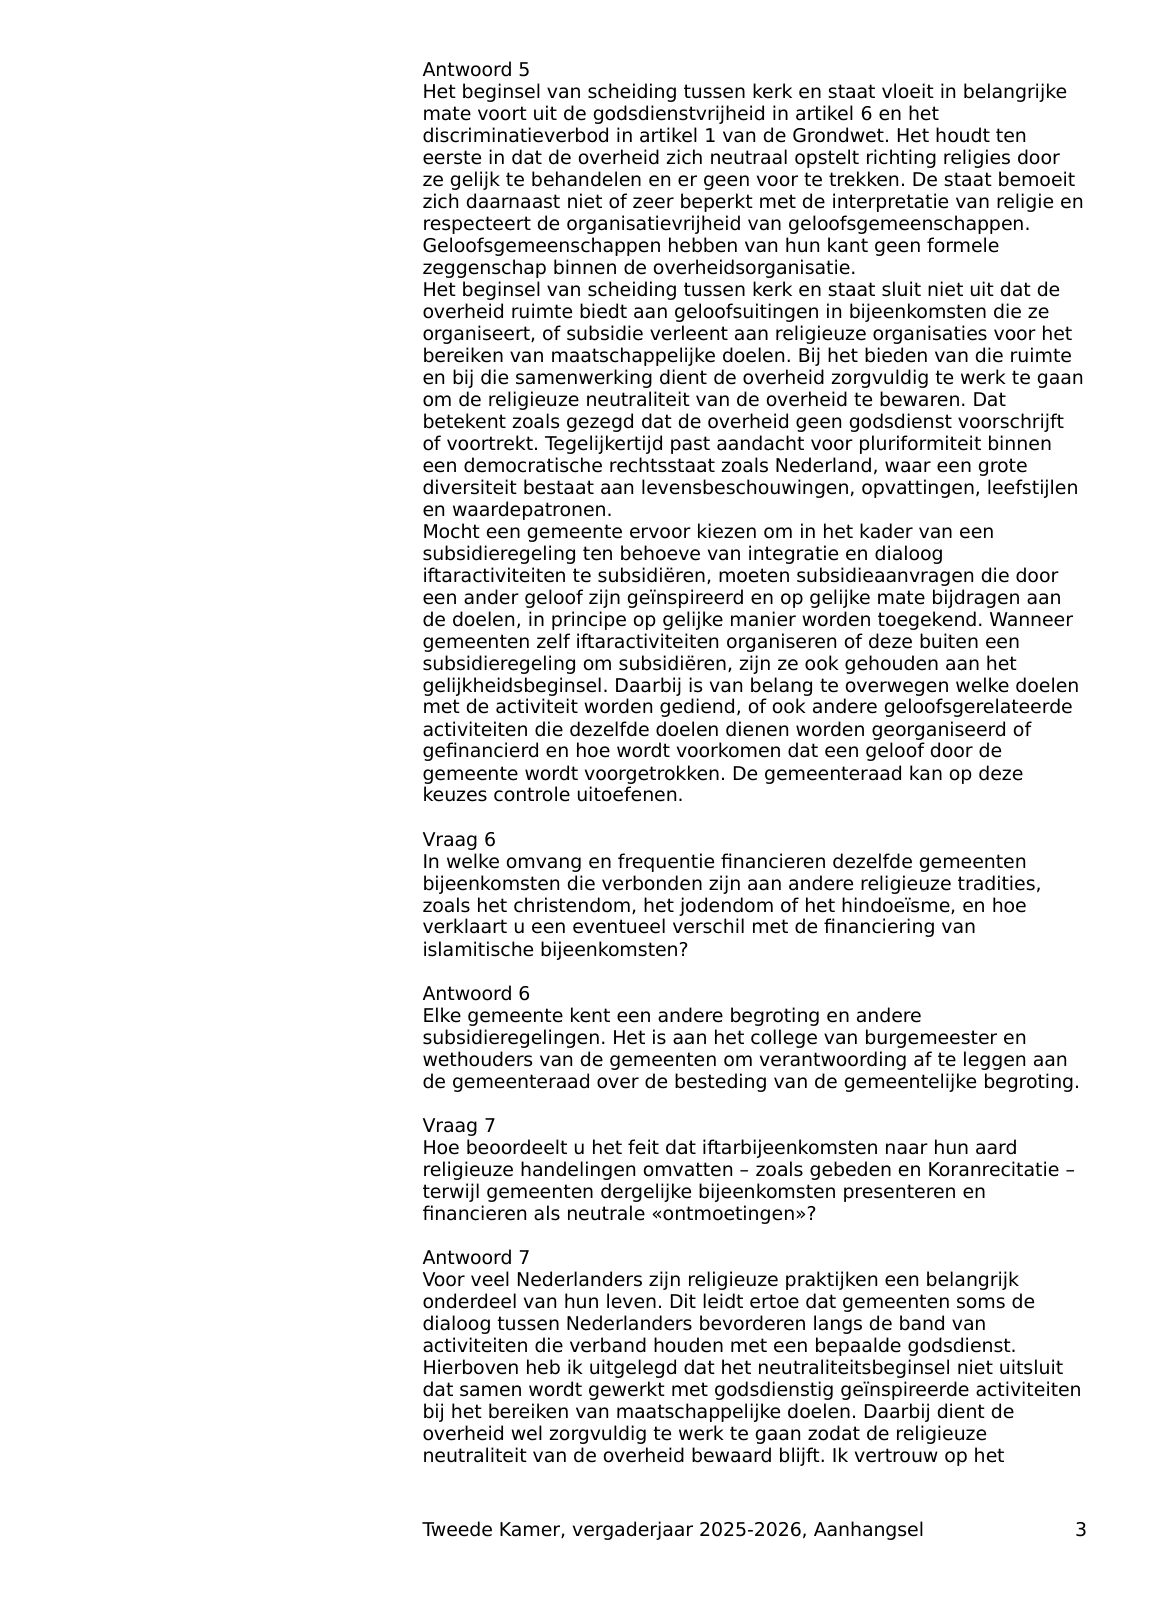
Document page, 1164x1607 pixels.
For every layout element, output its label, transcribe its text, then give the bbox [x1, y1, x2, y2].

text Hoe beoordeelt u het feit dat iftarbijeenkomsten naar hun aard religieuze handelingen omvatten – zoals gebeden en Koranrecitatie – terwijl gemeenten dergelijke bijeenkomsten presenteren en financieren als neutrale «ontmoetingen»? [422, 1137, 1087, 1224]
text Voor veel Nederlanders zijn religieuze praktijken een belangrijk onderdeel van hun leven. Dit leidt ertoe dat gemeenten soms de dialoog tussen Nederlanders bevorderen langs de band van activiteiten die verband houden met een bepaalde godsdienst. Hierboven heb ik uitgelegd dat het neutraliteitsbeginsel niet uitsluit dat samen wordt gewerkt met godsdienstig geïnspireerde activiteiten bij het bereiken van maatschappelijke doelen. Daarbij dient de overheid wel zorgvuldig te werk te gaan zodat de religieuze neutraliteit van de overheid bewaard blijft. Ik vertrouw op het [422, 1269, 1087, 1467]
text Mocht een gemeente ervoor kiezen om in het kader van een subsidieregeling ten behoeve van integratie en dialoog iftaractiviteiten te subsidiëren, moeten subsidieaanvragen die door een ander geloof zijn geïnspireerd en op gelijke mate bijdragen aan de doelen, in principe op gelijke manier worden toegekend. Wanneer gemeenten zelf iftaractiviteiten organiseren of deze buiten een subsidieregeling om subsidiëren, zijn ze ook gehouden aan het gelijkheidsbeginsel. Daarbij is van belang te overwegen welke doelen met de activiteit worden gediend, of ook andere geloofsgerelateerde activiteiten die dezelfde doelen dienen worden georganiseerd of gefinancierd en hoe wordt voorkomen dat een geloof door de gemeente wordt voorgetrokken. De gemeenteraad kan op deze keuzes controle uitoefenen. [422, 521, 1087, 806]
text Antwoord 6 [422, 983, 1087, 1004]
text Vraag 7 [422, 1115, 1087, 1137]
text In welke omvang en frequentie financieren dezelfde gemeenten bijeenkomsten die verbonden zijn aan andere religieuze tradities, zoals het christendom, het jodendom of het hindoeïsme, en hoe verklaart u een eventueel verschil met de financiering van islamitische bijeenkomsten? [422, 851, 1087, 960]
text Het beginsel van scheiding tussen kerk en staat sluit niet uit dat de overheid ruimte biedt aan geloofsuitingen in bijeenkomsten die ze organiseert, of subsidie verleent aan religieuze organisaties voor het bereiken van maatschappelijke doelen. Bij het bieden van die ruimte en bij die samenwerking dient de overheid zorgvuldig te werk te gaan om de religieuze neutraliteit van de overheid te bewaren. Dat betekent zoals gezegd dat de overheid geen godsdienst voorschrijft of voortrekt. Tegelijkertijd past aandacht voor pluriformiteit binnen een democratische rechtsstaat zoals Nederland, waar een grote diversiteit bestaat aan levensbeschouwingen, opvattingen, leefstijlen en waardepatronen. [422, 279, 1087, 521]
text Vraag 6 [422, 828, 1087, 851]
text Antwoord 5 [422, 59, 1087, 81]
text Elke gemeente kent een andere begroting en andere subsidieregelingen. Het is aan het college van burgemeester en wethouders van de gemeenten om verantwoording af te leggen aan de gemeenteraad over de besteding van de gemeentelijke begroting. [422, 1004, 1087, 1092]
text Het beginsel van scheiding tussen kerk en staat vloeit in belangrijke mate voort uit de godsdienstvrijheid in artikel 6 en het discriminatieverbod in artikel 1 van de Grondwet. Het houdt ten eerste in dat de overheid zich neutraal opstelt richting religies door ze gelijk te behandelen en er geen voor te trekken. De staat bemoeit zich daarnaast niet of zeer beperkt met de interpretatie van religie en respecteert de organisatievrijheid van geloofsgemeenschappen. Geloofsgemeenschappen hebben van hun kant geen formele zeggenschap binnen de overheidsorganisatie. [422, 81, 1087, 279]
text Antwoord 7 [422, 1247, 1087, 1269]
